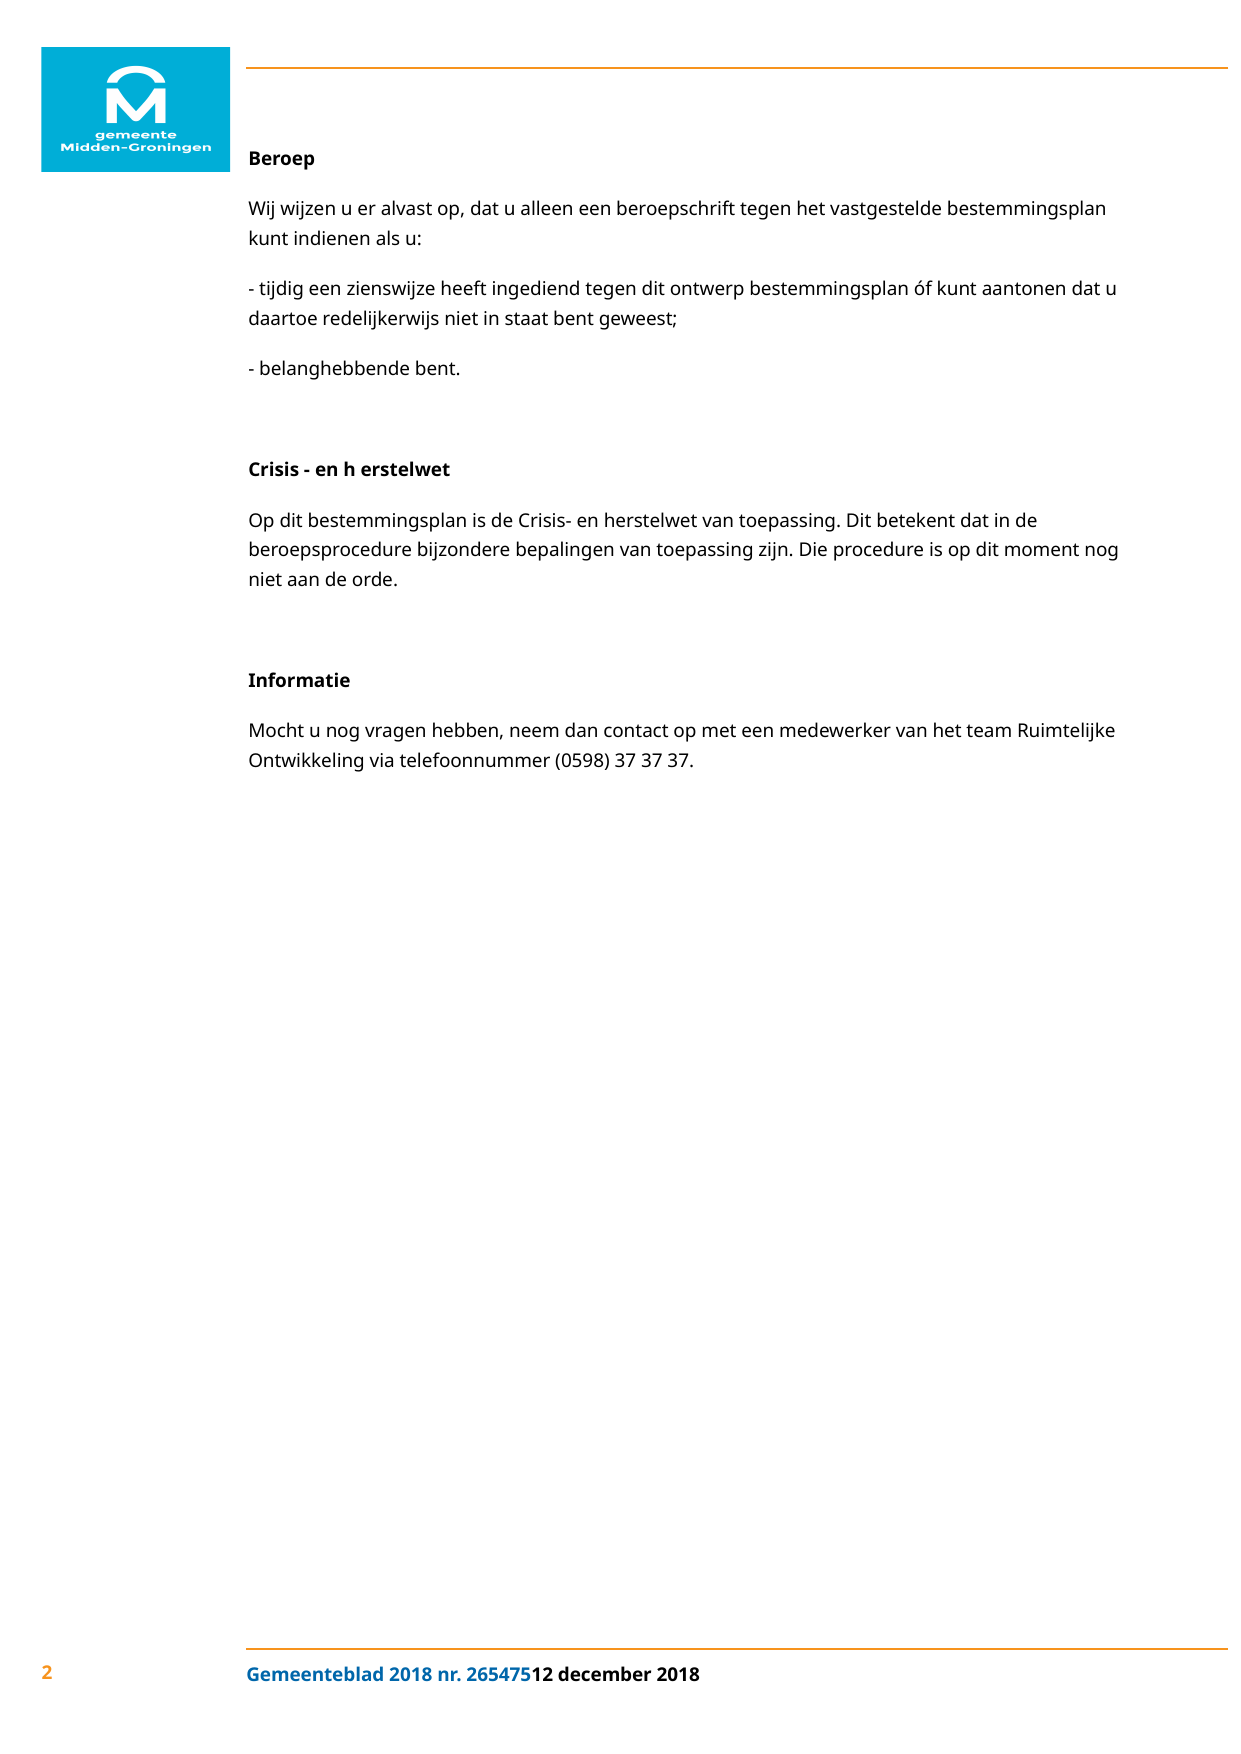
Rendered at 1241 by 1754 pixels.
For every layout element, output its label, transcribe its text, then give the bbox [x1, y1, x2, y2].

text Op dit bestemmingsplan is de Crisis- en herstelwet van toepassing. Dit betekent dat in de beroepsprocedure bijzondere bepalingen van toepassing zijn. Die procedure is op dit moment nog niet aan de orde. [248, 507, 1152, 592]
text - tijdig een zienswijze heeft ingediend tegen dit ontwerp bestemmingsplan óf kunt aantonen dat u daartoe redelijkerwijs niet in staat bent geweest; [248, 276, 1152, 331]
text Mocht u nog vragen hebben, neem dan contact op met een medewerker van het team Ruimtelijke Ontwikkeling via telefoonnummer (0598) 37 37 37. [248, 717, 1152, 773]
picture [184, 146, 190, 153]
text Wij wijzen u er alvast op, dat u alleen een beroepschrift tegen het vastgestelde bestemmingsplan kunt indienen als u: [248, 196, 1152, 251]
text Crisis - en h erstelwet [248, 456, 1152, 482]
picture [108, 66, 164, 82]
text Beroep [248, 145, 1152, 171]
text Informatie [248, 667, 1152, 693]
picture [107, 89, 165, 122]
text - belanghebbende bent. [248, 356, 1152, 381]
